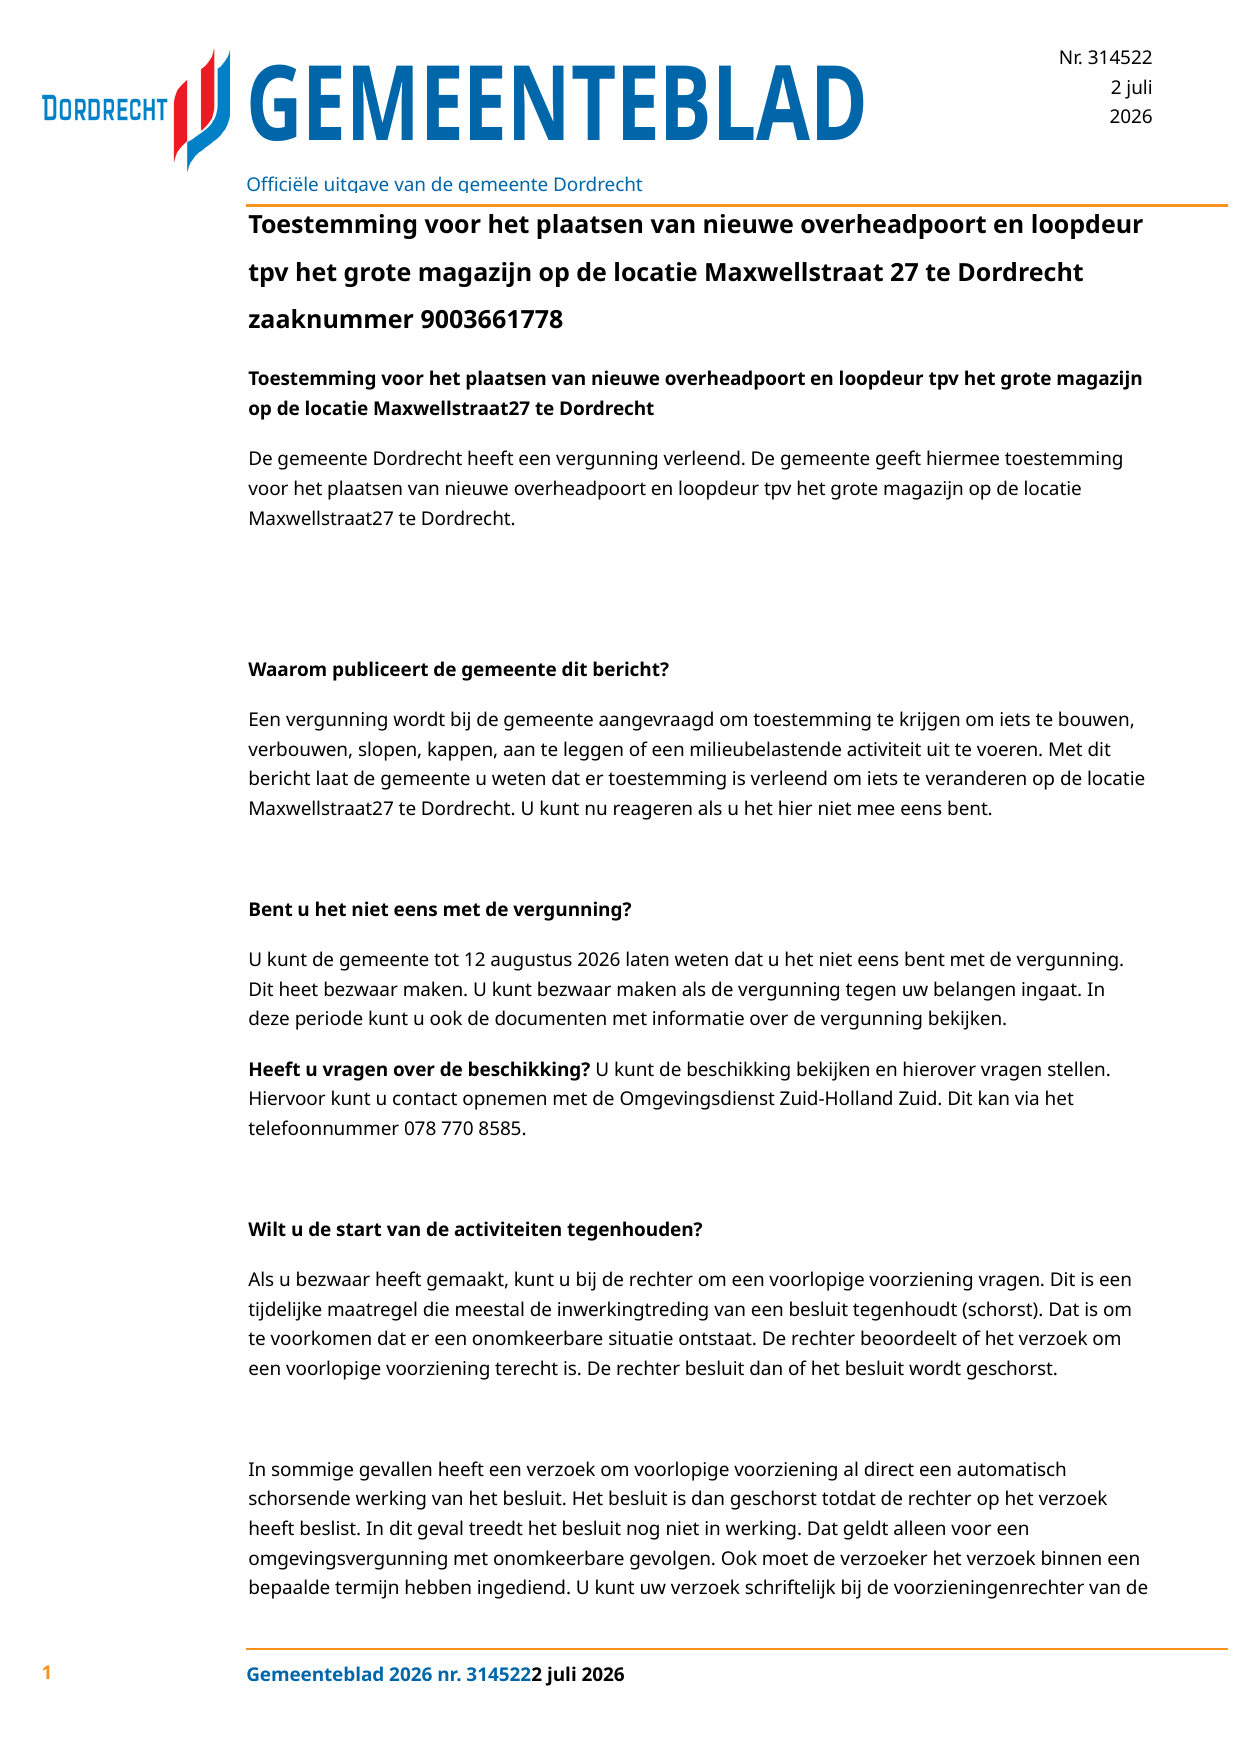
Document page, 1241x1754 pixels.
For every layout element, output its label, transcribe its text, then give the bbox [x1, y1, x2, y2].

text In sommige gevallen heeft een verzoek om voorlopige voorziening al direct een automatisch schorsende werking van het besluit. Het besluit is dan geschorst totdat de rechter op het verzoek heeft beslist. In dit geval treedt het besluit nog niet in werking. Dat geldt alleen voor een omgevingsvergunning met onomkeerbare gevolgen. Ook moet de verzoeker het verzoek binnen een bepaalde termijn hebben ingediend. U kunt uw verzoek schriftelijk bij de voorzieningenrechter van de [248, 1456, 1152, 1600]
text De gemeente Dordrecht heeft een vergunning verleend. De gemeente geeft hiermee toestemming voor het plaatsen van nieuwe overheadpoort en loopdeur tpv het grote magazijn op de locatie Maxwellstraat27 te Dordrecht. [248, 446, 1152, 530]
text Als u bezwaar heeft gemaakt, kunt u bij de rechter om een voorlopige voorziening vragen. Dit is een tijdelijke maatregel die meestal de inwerkingtreding van een besluit tegenhoudt (schorst). Dat is om te voorkomen dat er een onomkeerbare situatie ontstaat. De rechter beoordeelt of het verzoek om een voorlopige voorziening terecht is. De rechter besluit dan of het besluit wordt geschorst. [248, 1266, 1152, 1381]
picture [41, 47, 231, 172]
text Toestemming voor het plaatsen van nieuwe overheadpoort en loopdeur tpv het grote magazijn op de locatie Maxwellstraat 27 te Dordrecht zaaknummer 9003661778 [248, 207, 1152, 336]
text Waarom publiceert de gemeente dit bericht? [248, 656, 1152, 682]
text Wilt u de start van de activiteiten tegenhouden? [248, 1216, 1152, 1242]
text Een vergunning wordt bij de gemeente aangevraagd om toestemming te krijgen om iets te bouwen, verbouwen, slopen, kappen, aan te leggen of een milieubelastende activiteit uit te voeren. Met dit bericht laat de gemeente u weten dat er toestemming is verleend om iets te veranderen op de locatie Maxwellstraat27 te Dordrecht. U kunt nu reageren als u het hier niet mee eens bent. [248, 706, 1152, 821]
text Toestemming voor het plaatsen van nieuwe overheadpoort en loopdeur tpv het grote magazijn op de locatie Maxwellstraat27 te Dordrecht [248, 366, 1152, 421]
text Bent u het niet eens met de vergunning? [248, 896, 1152, 922]
text Heeft u vragen over de beschikking? U kunt de beschikking bekijken en hierover vragen stellen. Hiervoor kunt u contact opnemen met de Omgevingsdienst Zuid-Holland Zuid. Dit kan via het telefoonnummer 078 770 8585. [248, 1056, 1152, 1141]
text U kunt de gemeente tot 12 augustus 2026 laten weten dat u het niet eens bent met de vergunning. Dit heet bezwaar maken. U kunt bezwaar maken als de vergunning tegen uw belangen ingaat. In deze periode kunt u ook de documenten met informatie over de vergunning bekijken. [248, 946, 1152, 1031]
